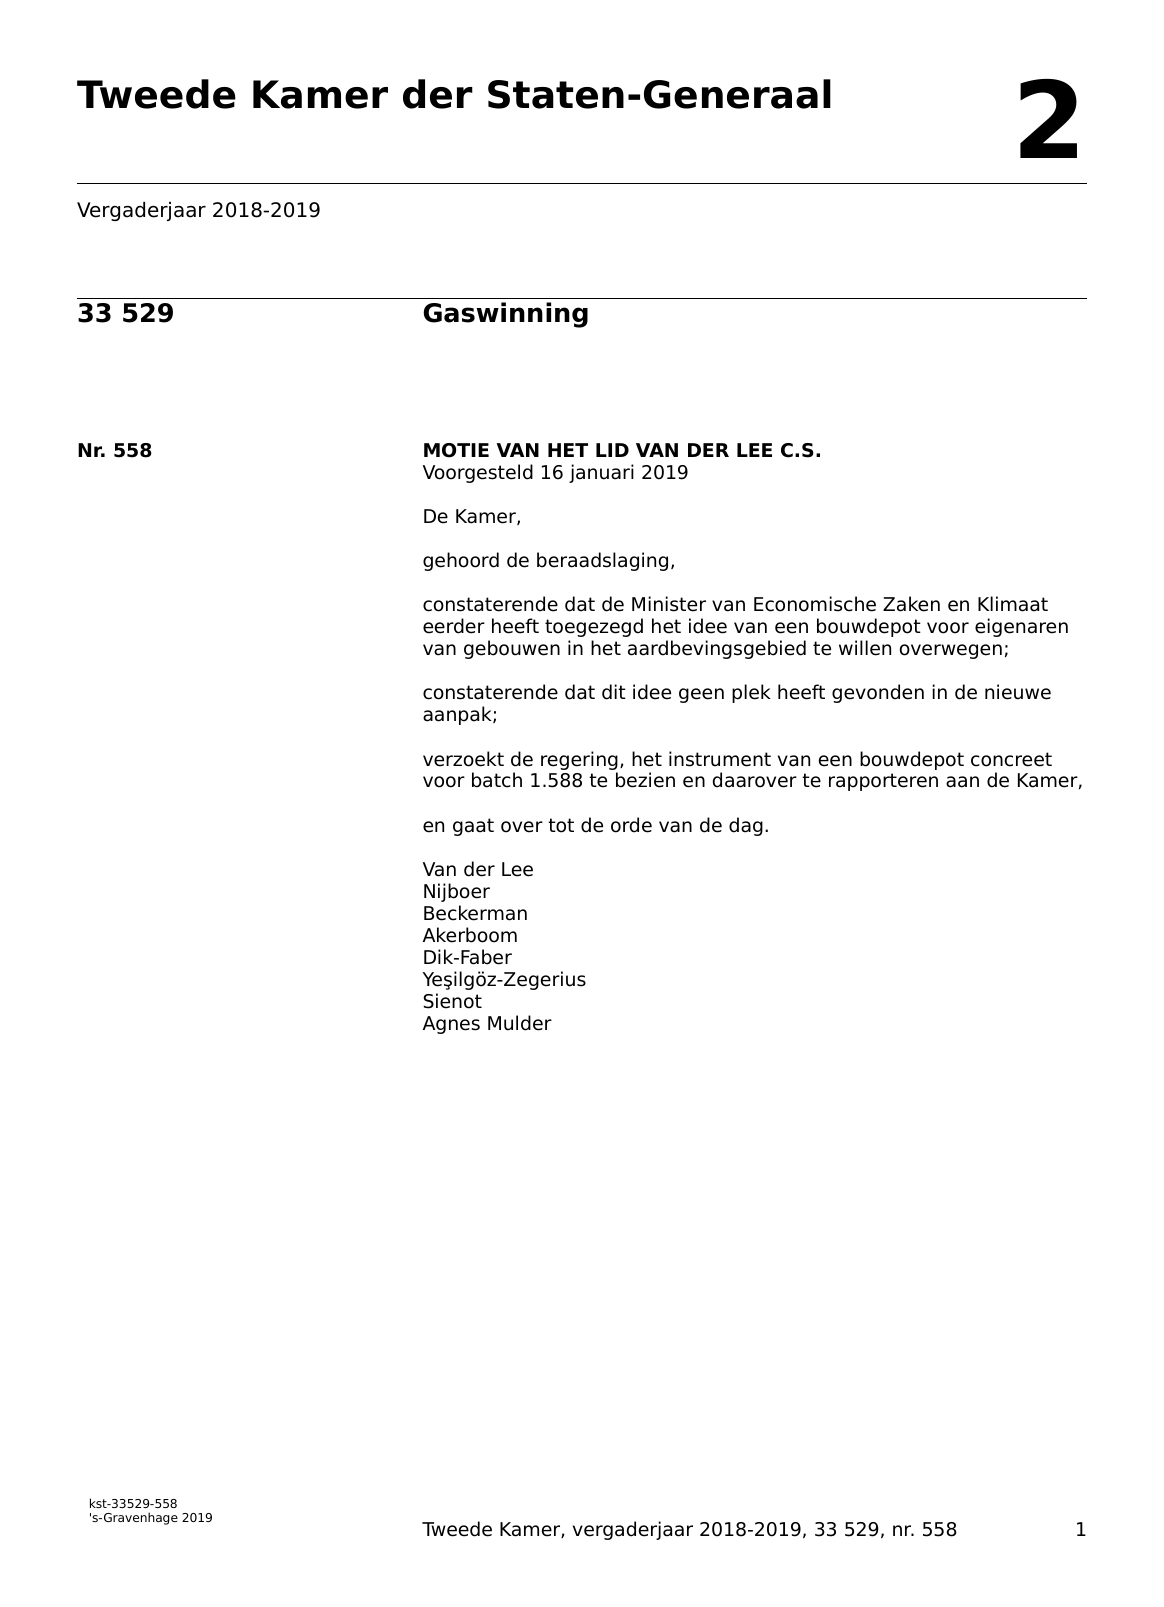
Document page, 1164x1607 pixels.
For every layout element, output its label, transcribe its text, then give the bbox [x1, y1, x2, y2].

subtitle 33 529 Gaswinning [77, 299, 1087, 329]
text Sienot [422, 991, 1087, 1013]
text Akerboom [422, 925, 1087, 947]
text gehoord de beraadslaging, [422, 550, 1087, 572]
text Voorgesteld 16 januari 2019 [422, 462, 1087, 484]
text constaterende dat de Minister van Economische Zaken en Klimaat eerder heeft toegezegd het idee van een bouwdepot voor eigenaren van gebouwen in het aardbevingsgebied te willen overwegen; [422, 594, 1087, 660]
text Agnes Mulder [422, 1013, 1087, 1034]
text kst-33529-558 [88, 1497, 323, 1511]
text constaterende dat dit idee geen plek heeft gevonden in de nieuwe aanpak; [422, 682, 1087, 726]
table_header 2 [886, 59, 1087, 183]
text en gaat over tot de orde van de dag. [422, 814, 1087, 837]
table_header Tweede Kamer der Staten-Generaal [77, 59, 886, 183]
table_cell Vergaderjaar 2018-2019 [77, 184, 1087, 298]
text Nijboer [422, 881, 1087, 903]
text 's-Gravenhage 2019 [88, 1511, 323, 1525]
text Dik-Faber [422, 947, 1087, 969]
text verzoekt de regering, het instrument van een bouwdepot concreet voor batch 1.588 te bezien en daarover te rapporteren aan de Kamer, [422, 748, 1087, 792]
text Yeşilgöz-Zegerius [422, 969, 1087, 991]
text De Kamer, [422, 506, 1087, 528]
text Beckerman [422, 903, 1087, 925]
subtitle Nr. 558 MOTIE VAN HET LID VAN DER LEE C.S. [77, 440, 1087, 462]
text Van der Lee [422, 859, 1087, 881]
